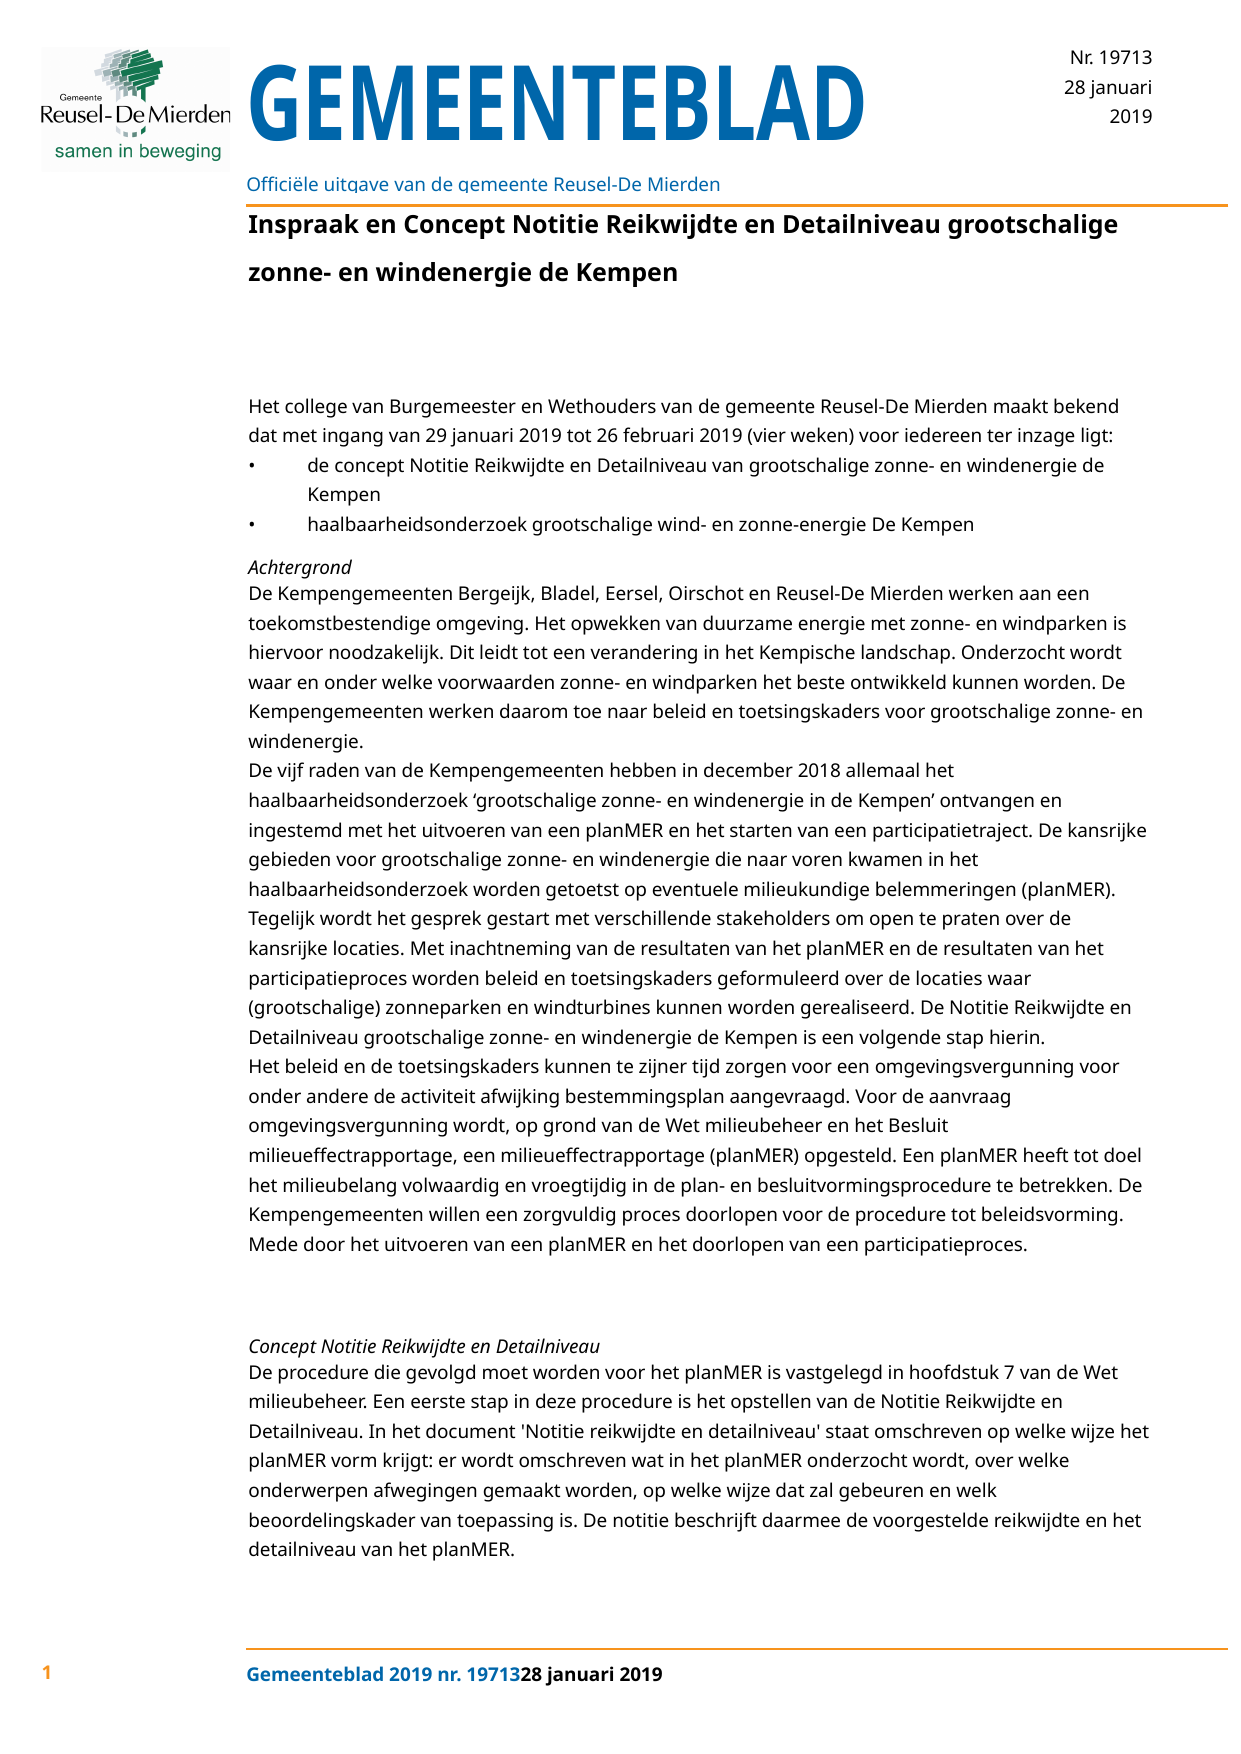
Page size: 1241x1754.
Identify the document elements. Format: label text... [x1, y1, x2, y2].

list haalbaarheidsonderzoek grootschalige wind- en zonne-energie De Kempen [248, 511, 1152, 537]
text De Kempengemeenten Bergeijk, Bladel, Eersel, Oirschot en Reusel-De Mierden werken aan een toekomstbestendige omgeving. Het opwekken van duurzame energie met zonne- en windparken is hiervoor noodzakelijk. Dit leidt tot een verandering in het Kempische landschap. Onderzocht wordt waar en onder welke voorwaarden zonne- en windparken het beste ontwikkeld kunnen worden. De Kempengemeenten werken daarom toe naar beleid en toetsingskaders voor grootschalige zonne- en windenergie. [248, 580, 1152, 754]
text De procedure die gevolgd moet worden voor het planMER is vastgelegd in hoofdstuk 7 van de Wet milieubeheer. Een eerste stap in deze procedure is het opstellen van de Notitie Reikwijdte en Detailniveau. In het document 'Notitie reikwijdte en detailniveau' staat omschreven op welke wijze het planMER vorm krijgt: er wordt omschreven wat in het planMER onderzocht wordt, over welke onderwerpen afwegingen gemaakt worden, op welke wijze dat zal gebeuren en welk beoordelingskader van toepassing is. De notitie beschrijft daarmee de voorgestelde reikwijdte en het detailniveau van het planMER. [248, 1359, 1152, 1562]
text Concept Notitie Reikwijdte en Detailniveau [248, 1333, 1152, 1359]
text Het college van Burgemeester en Wethouders van de gemeente Reusel-De Mierden maakt bekend dat met ingang van 29 januari 2019 tot 26 februari 2019 (vier weken) voor iedereen ter inzage ligt: [248, 393, 1152, 448]
text Inspraak en Concept Notitie Reikwijdte en Detailniveau grootschalige zonne- en windenergie de Kempen [248, 207, 1152, 288]
text Achtergrond [248, 554, 1152, 580]
text Het beleid en de toetsingskaders kunnen te zijner tijd zorgen voor een omgevingsvergunning voor onder andere de activiteit afwijking bestemmingsplan aangevraagd. Voor de aanvraag omgevingsvergunning wordt, op grond van de Wet milieubeheer en het Besluit milieueffectrapportage, een milieueffectrapportage (planMER) opgesteld. Een planMER heeft tot doel het milieubelang volwaardig en vroegtijdig in de plan- en besluitvormingsprocedure te betrekken. De Kempengemeenten willen een zorgvuldig proces doorlopen voor de procedure tot beleidsvorming. Mede door het uitvoeren van een planMER en het doorlopen van een participatieproces. [248, 1053, 1152, 1257]
list de concept Notitie Reikwijdte en Detailniveau van grootschalige zonne- en windenergie de Kempen [248, 452, 1152, 507]
text De vijf raden van de Kempengemeenten hebben in december 2018 allemaal het haalbaarheidsonderzoek ‘grootschalige zonne- en windenergie in de Kempen’ ontvangen en ingestemd met het uitvoeren van een planMER en het starten van een participatietraject. De kansrijke gebieden voor grootschalige zonne- en windenergie die naar voren kwamen in het haalbaarheidsonderzoek worden getoetst op eventuele milieukundige belemmeringen (planMER). Tegelijk wordt het gesprek gestart met verschillende stakeholders om open te praten over de kansrijke locaties. Met inachtneming van de resultaten van het planMER en de resultaten van het participatieproces worden beleid en toetsingskaders geformuleerd over de locaties waar (grootschalige) zonneparken en windturbines kunnen worden gerealiseerd. De Notitie Reikwijdte en Detailniveau grootschalige zonne- en windenergie de Kempen is een volgende stap hierin. [248, 758, 1152, 1049]
picture [41, 47, 231, 172]
